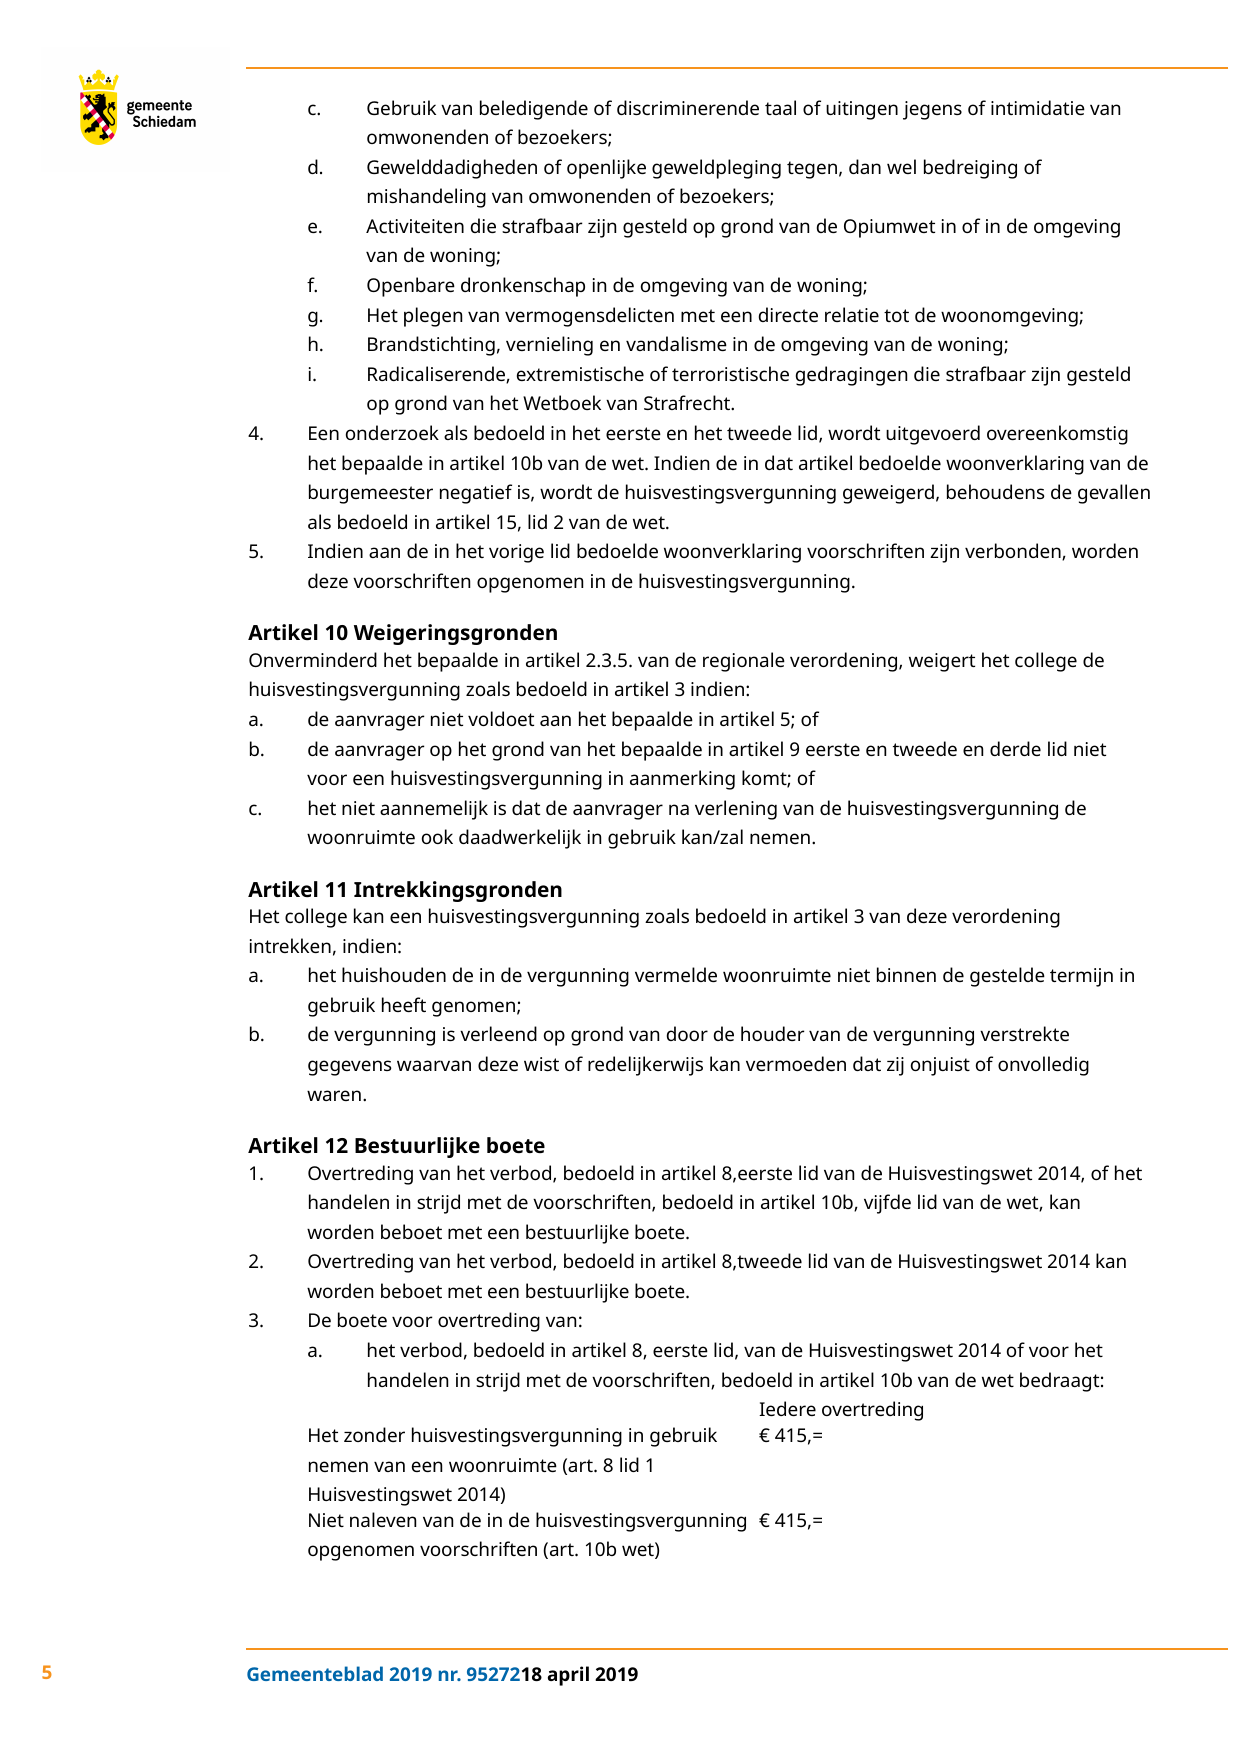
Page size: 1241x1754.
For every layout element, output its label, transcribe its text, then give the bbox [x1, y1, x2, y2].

list Brandstichting, vernieling en vandalisme in de omgeving van de woning; [307, 331, 1152, 357]
table_cell Het zonder huisvestingsvergunning in gebruik nemen van een woonruimte (art. 8 lid 1 Huisvestingswet 2014) [307, 1422, 759, 1507]
list De boete voor overtreding van: [248, 1308, 1152, 1333]
table_cell € 415,= [759, 1507, 1211, 1562]
list de aanvrager niet voldoet aan het bepaalde in artikel 5; of [248, 706, 1152, 732]
list Gebruik van beledigende of discriminerende taal of uitingen jegens of intimidatie van omwonenden of bezoekers; [307, 95, 1152, 150]
list de aanvrager op het grond van het bepaalde in artikel 9 eerste en tweede en derde lid niet voor een huisvestingsvergunning in aanmerking komt; of [248, 736, 1152, 791]
text Onverminderd het bepaalde in artikel 2.3.5. van de regionale verordening, weigert het college de huisvestingsvergunning zoals bedoeld in artikel 3 indien: [248, 647, 1152, 702]
list Een onderzoek als bedoeld in het eerste en het tweede lid, wordt uitgevoerd overeenkomstig het bepaalde in artikel 10b van de wet. Indien de in dat artikel bedoelde woonverklaring van de burgemeester negatief is, wordt de huisvestingsvergunning geweigerd, behoudens de gevallen als bedoeld in artikel 15, lid 2 van de wet. [248, 420, 1152, 535]
list Overtreding van het verbod, bedoeld in artikel 8,tweede lid van de Huisvestingswet 2014 kan worden beboet met een bestuurlijke boete. [248, 1248, 1152, 1304]
list de vergunning is verleend op grond van door de houder van de vergunning verstrekte gegevens waarvan deze wist of redelijkerwijs kan vermoeden dat zij onjuist of onvolledig waren. [248, 1022, 1152, 1107]
text Artikel 12 Bestuurlijke boete [248, 1131, 1152, 1160]
table_header [307, 1396, 759, 1422]
text Artikel 11 Intrekkingsgronden [248, 875, 1152, 903]
list Gewelddadigheden of openlijke geweldpleging tegen, dan wel bedreiging of mishandeling van omwonenden of bezoekers; [307, 154, 1152, 209]
list Activiteiten die strafbaar zijn gesteld op grond van de Opiumwet in of in de omgeving van de woning; [307, 213, 1152, 268]
text Het college kan een huisvestingsvergunning zoals bedoeld in artikel 3 van deze verordening intrekken, indien: [248, 903, 1152, 959]
list het niet aannemelijk is dat de aanvrager na verlening van de huisvestingsvergunning de woonruimte ook daadwerkelijk in gebruik kan/zal nemen. [248, 795, 1152, 850]
list het verbod, bedoeld in artikel 8, eerste lid, van de Huisvestingswet 2014 of voor het handelen in strijd met de voorschriften, bedoeld in artikel 10b van de wet bedraagt: [307, 1337, 1152, 1392]
table_header Iedere overtreding [759, 1396, 1211, 1422]
text Artikel 10 Weigeringsgronden [248, 618, 1152, 647]
list Het plegen van vermogensdelicten met een directe relatie tot de woonomgeving; [307, 302, 1152, 328]
list het huishouden de in de vergunning vermelde woonruimte niet binnen de gestelde termijn in gebruik heeft genomen; [248, 962, 1152, 1018]
list Openbare dronkenschap in de omgeving van de woning; [307, 272, 1152, 298]
picture [41, 47, 231, 172]
list Radicaliserende, extremistische of terroristische gedragingen die strafbaar zijn gesteld op grond van het Wetboek van Strafrecht. [307, 361, 1152, 416]
list Indien aan de in het vorige lid bedoelde woonverklaring voorschriften zijn verbonden, worden deze voorschriften opgenomen in de huisvestingsvergunning. [248, 538, 1152, 594]
table_cell € 415,= [759, 1422, 1211, 1507]
table_cell Niet naleven van de in de huisvestingsvergunning opgenomen voorschriften (art. 10b wet) [307, 1507, 759, 1562]
list Overtreding van het verbod, bedoeld in artikel 8,eerste lid van de Huisvestingswet 2014, of het handelen in strijd met de voorschriften, bedoeld in artikel 10b, vijfde lid van de wet, kan worden beboet met een bestuurlijke boete. [248, 1160, 1152, 1244]
